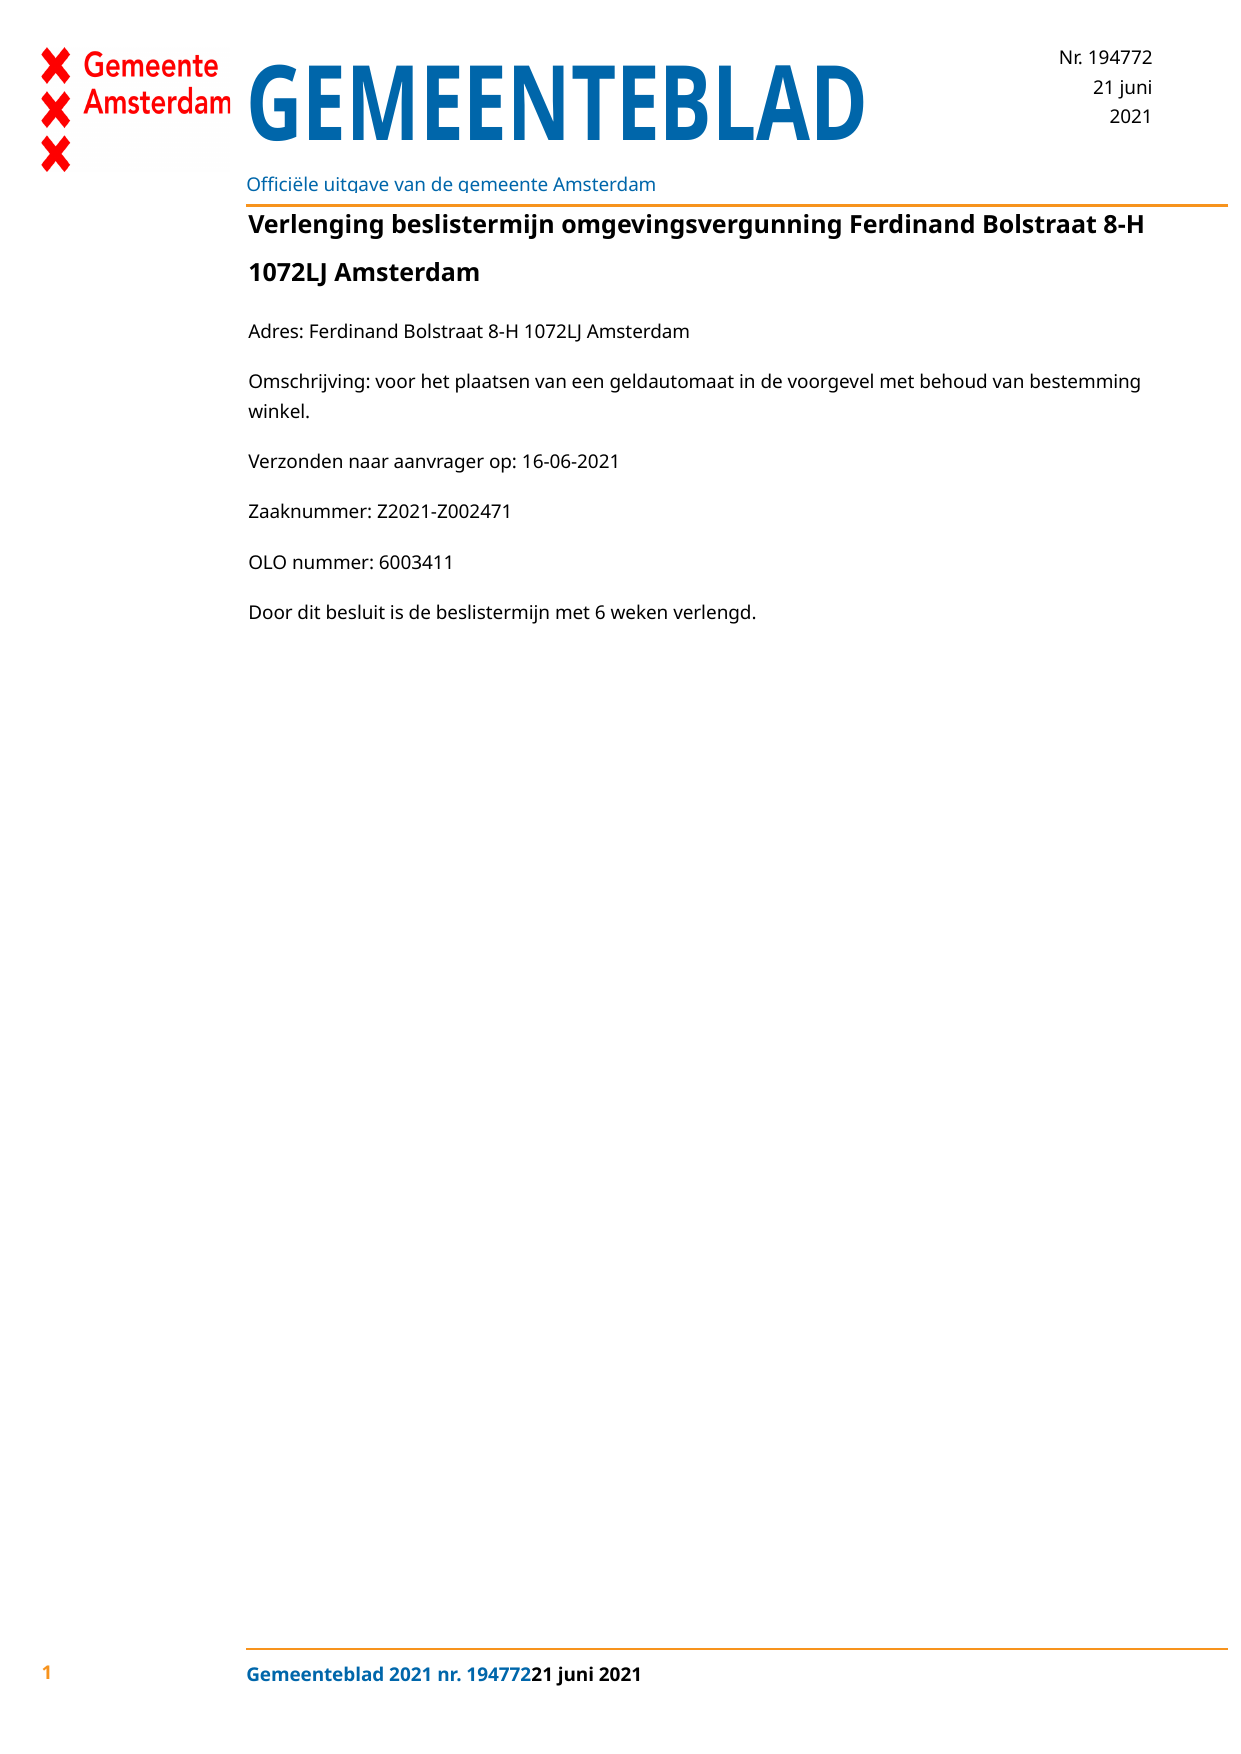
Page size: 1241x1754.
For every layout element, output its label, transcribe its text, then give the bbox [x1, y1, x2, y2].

text Verzonden naar aanvrager op: 16-06-2021 [248, 448, 1152, 474]
text Zaaknummer: Z2021-Z002471 [248, 499, 1152, 524]
text Verlenging beslistermijn omgevingsvergunning Ferdinand Bolstraat 8-H 1072LJ Amsterdam [248, 207, 1152, 288]
text Door dit besluit is de beslistermijn met 6 weken verlengd. [248, 599, 1152, 625]
text Omschrijving: voor het plaatsen van een geldautomaat in de voorgevel met behoud van bestemming winkel. [248, 368, 1152, 424]
text OLO nummer: 6003411 [248, 549, 1152, 575]
text Adres: Ferdinand Bolstraat 8-H 1072LJ Amsterdam [248, 318, 1152, 344]
picture [41, 47, 231, 172]
